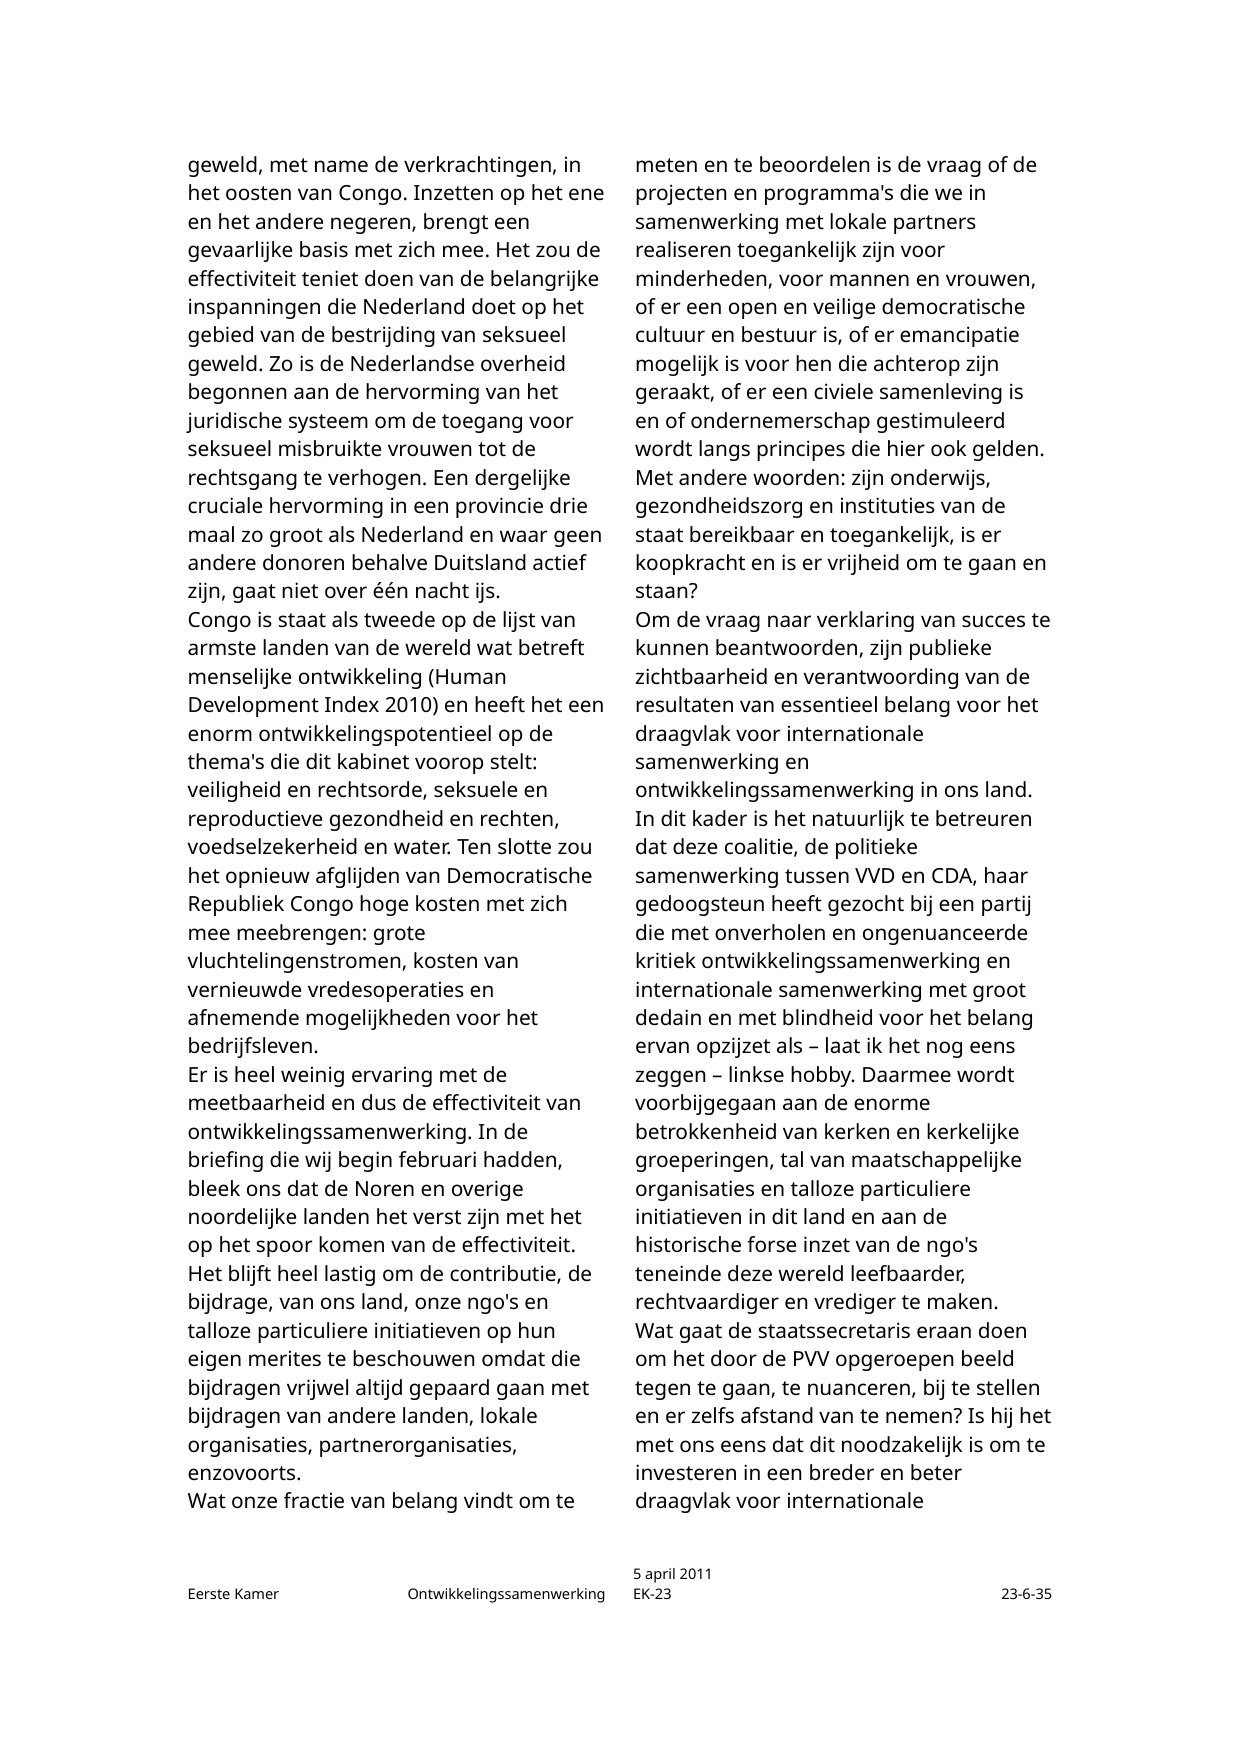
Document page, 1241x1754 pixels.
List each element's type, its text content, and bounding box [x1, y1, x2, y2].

text Er is heel weinig ervaring met de meetbaarheid en dus de effectiviteit van ontwikkelingssamenwerking. In de briefing die wij begin februari hadden, bleek ons dat de Noren en overige noordelijke landen het verst zijn met het op het spoor komen van de effectiviteit. Het blijft heel lastig om de contributie, de bijdrage, van ons land, onze ngo's en talloze particuliere initiatieven op hun eigen merites te beschouwen omdat die bijdragen vrijwel altijd gepaard gaan met bijdragen van andere landen, lokale organisaties, partnerorganisaties, enzovoorts. [187, 1060, 605, 1487]
text Congo is staat als tweede op de lijst van armste landen van de wereld wat betreft menselijke ontwikkeling (Human Development Index 2010) en heeft het een enorm ontwikkelingspotentieel op de thema's die dit kabinet voorop stelt: veiligheid en rechtsorde, seksuele en reproductieve gezondheid en rechten, voedselzekerheid en water. Ten slotte zou het opnieuw afglijden van Democratische Republiek Congo hoge kosten met zich mee meebrengen: grote vluchtelingenstromen, kosten van vernieuwde vredesoperaties en afnemende mogelijkheden voor het bedrijfsleven. [187, 605, 605, 1060]
text Om de vraag naar verklaring van succes te kunnen beantwoorden, zijn publieke zichtbaarheid en verantwoording van de resultaten van essentieel belang voor het draagvlak voor internationale samenwerking en ontwikkelingssamenwerking in ons land. In dit kader is het natuurlijk te betreuren dat deze coalitie, de politieke samenwerking tussen VVD en CDA, haar gedoogsteun heeft gezocht bij een partij die met onverholen en ongenuanceerde kritiek ontwikkelingssamenwerking en internationale samenwerking met groot dedain en met blindheid voor het belang ervan opzijzet als – laat ik het nog eens zeggen – linkse hobby. Daarmee wordt voorbijgegaan aan de enorme betrokkenheid van kerken en kerkelijke groeperingen, tal van maatschappelijke organisaties en talloze particuliere initiatieven in dit land en aan de historische forse inzet van de ngo's teneinde deze wereld leefbaarder, rechtvaardiger en vrediger te maken. [635, 605, 1053, 1316]
text Wat gaat de staatssecretaris eraan doen om het door de PVV opgeroepen beeld tegen te gaan, te nuanceren, bij te stellen en er zelfs afstand van te nemen? Is hij het met ons eens dat dit noodzakelijk is om te investeren in een breder en beter draagvlak voor internationale [635, 1316, 1053, 1515]
text meten en te beoordelen is de vraag of de projecten en programma's die we in samenwerking met lokale partners realiseren toegankelijk zijn voor minderheden, voor mannen en vrouwen, of er een open en veilige democratische cultuur en bestuur is, of er emancipatie mogelijk is voor hen die achterop zijn geraakt, of er een civiele samenleving is en of ondernemerschap gestimuleerd wordt langs principes die hier ook gelden. Met andere woorden: zijn onderwijs, gezondheidszorg en instituties van de staat bereikbaar en toegankelijk, is er koopkracht en is er vrijheid om te gaan en staan? [635, 150, 1053, 605]
text Wat onze fractie van belang vindt om te [187, 1487, 605, 1515]
text geweld, met name de verkrachtingen, in het oosten van Congo. Inzetten op het ene en het andere negeren, brengt een gevaarlijke basis met zich mee. Het zou de effectiviteit teniet doen van de belangrijke inspanningen die Nederland doet op het gebied van de bestrijding van seksueel geweld. Zo is de Nederlandse overheid begonnen aan de hervorming van het juridische systeem om de toegang voor seksueel misbruikte vrouwen tot de rechtsgang te verhogen. Een dergelijke cruciale hervorming in een provincie drie maal zo groot als Nederland en waar geen andere donoren behalve Duitsland actief zijn, gaat niet over één nacht ijs. [187, 150, 605, 605]
